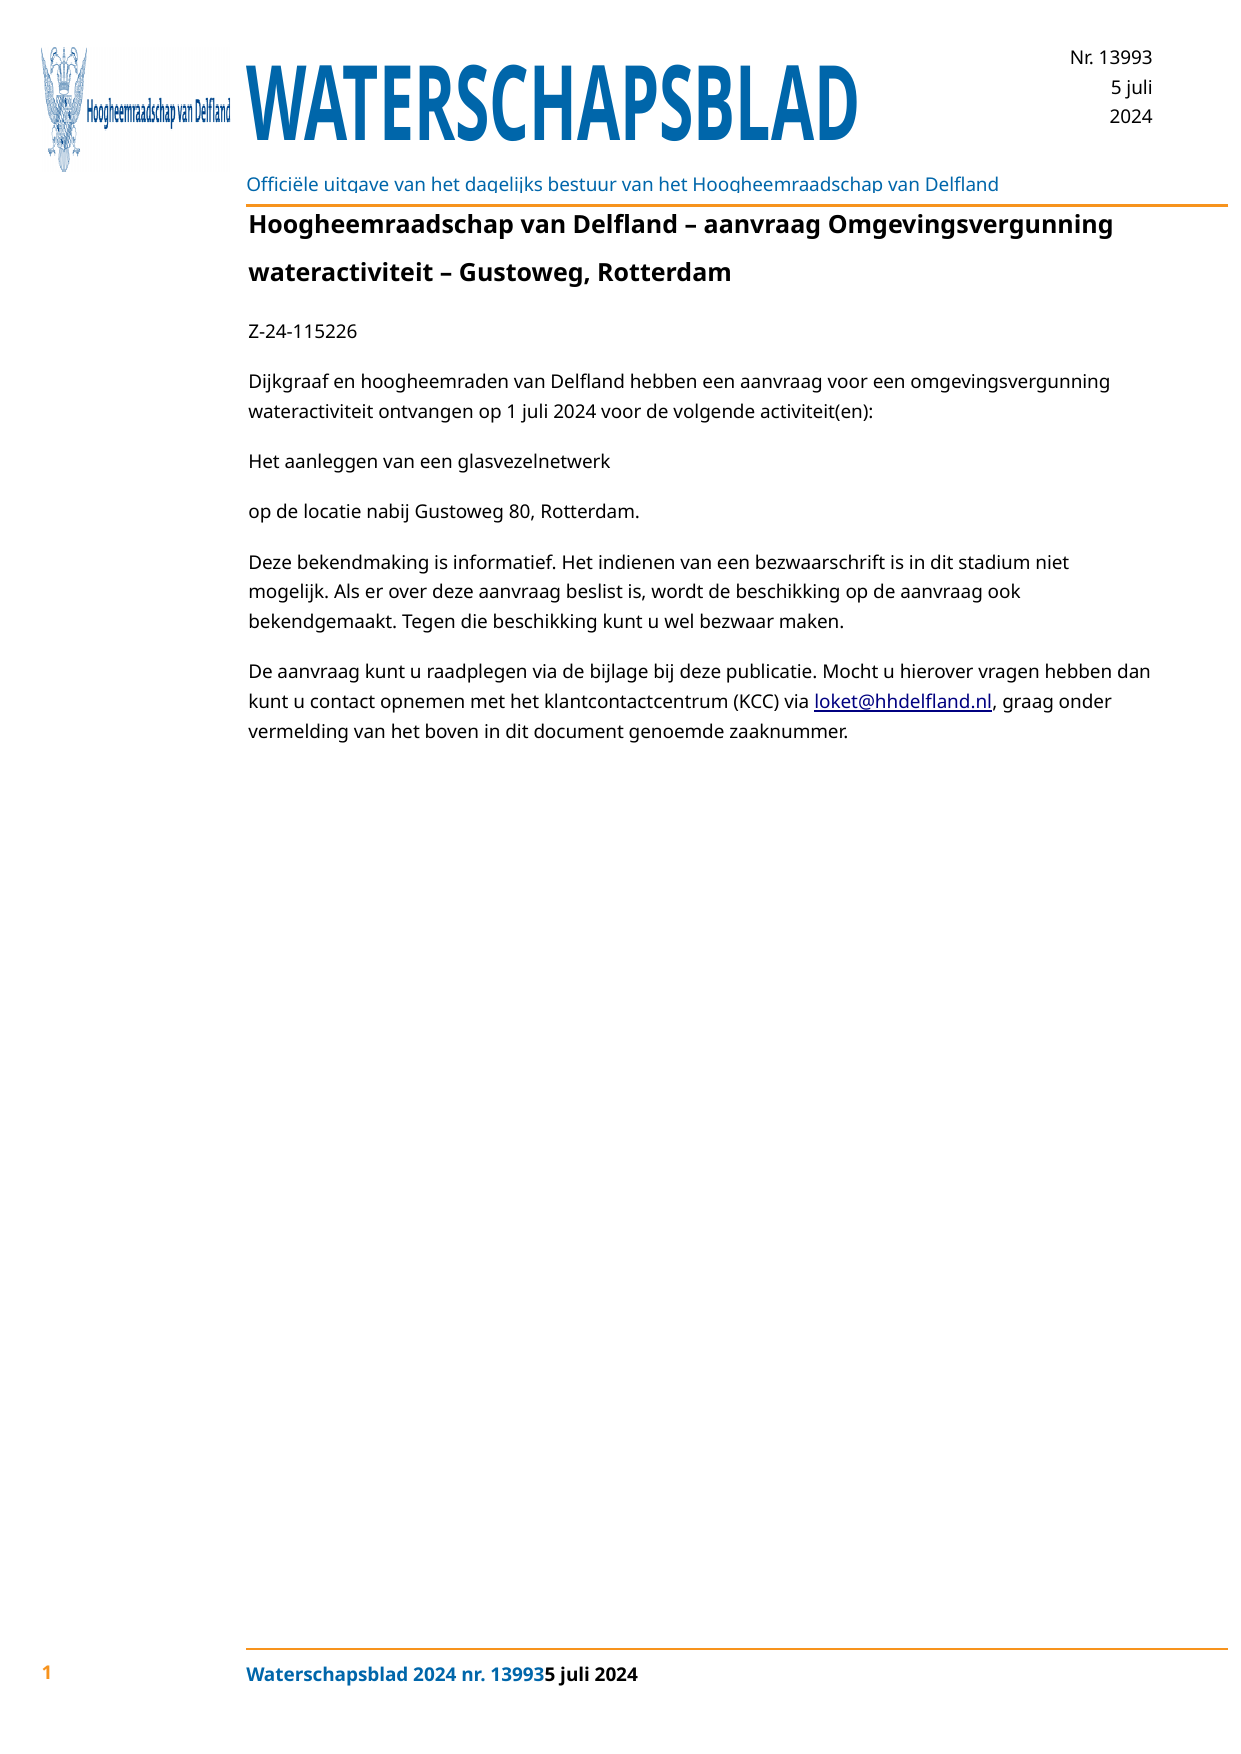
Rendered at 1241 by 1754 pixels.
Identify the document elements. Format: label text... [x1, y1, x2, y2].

text op de locatie nabij Gustoweg 80, Rotterdam. [248, 499, 1152, 524]
text Hoogheemraadschap van Delfland – aanvraag Omgevingsvergunning wateractiviteit – Gustoweg, Rotterdam [248, 207, 1152, 288]
picture [41, 47, 231, 172]
text Deze bekendmaking is informatief. Het indienen van een bezwaarschrift is in dit stadium niet mogelijk. Als er over deze aanvraag beslist is, wordt de beschikking op de aanvraag ook bekendgemaakt. Tegen die beschikking kunt u wel bezwaar maken. [248, 549, 1152, 634]
text Het aanleggen van een glasvezelnetwerk [248, 448, 1152, 474]
text De aanvraag kunt u raadplegen via de bijlage bij deze publicatie. Mocht u hierover vragen hebben dan kunt u contact opnemen met het klantcontactcentrum (KCC) via loket@hhdelfland.nl, graag onder vermelding van het boven in dit document genoemde zaaknummer. [248, 659, 1152, 744]
text Dijkgraaf en hoogheemraden van Delfland hebben een aanvraag voor een omgevingsvergunning wateractiviteit ontvangen op 1 juli 2024 voor de volgende activiteit(en): [248, 368, 1152, 424]
text Z-24-115226 [248, 318, 1152, 344]
